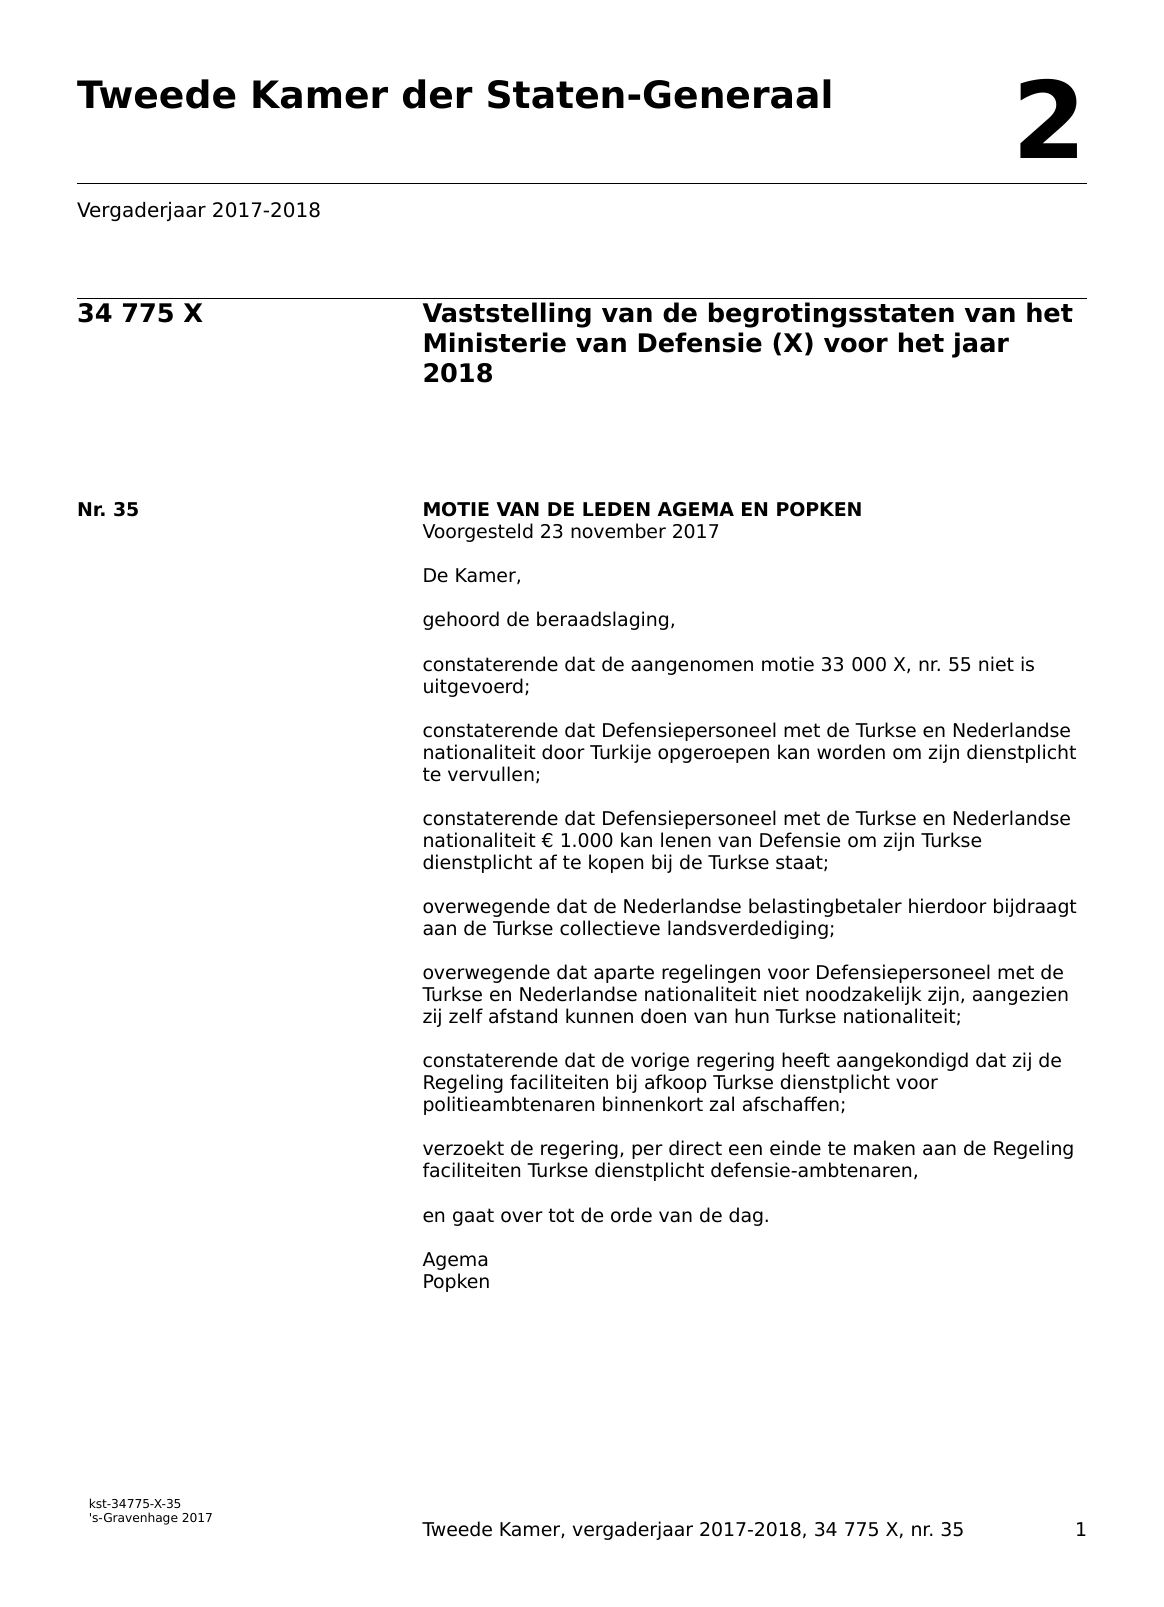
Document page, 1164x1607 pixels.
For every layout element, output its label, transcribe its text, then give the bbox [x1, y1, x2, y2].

text kst-34775-X-35 [88, 1497, 323, 1511]
text De Kamer, [422, 565, 1087, 587]
text verzoekt de regering, per direct een einde te maken aan de Regeling faciliteiten Turkse dienstplicht defensie-ambtenaren, [422, 1138, 1087, 1182]
text overwegende dat aparte regelingen voor Defensiepersoneel met de Turkse en Nederlandse nationaliteit niet noodzakelijk zijn, aangezien zij zelf afstand kunnen doen van hun Turkse nationaliteit; [422, 962, 1087, 1028]
text Voorgesteld 23 november 2017 [422, 521, 1087, 543]
text Popken [422, 1271, 1087, 1293]
table_header Tweede Kamer der Staten-Generaal [77, 59, 886, 183]
text Agema [422, 1249, 1087, 1271]
text constaterende dat de vorige regering heeft aangekondigd dat zij de Regeling faciliteiten bij afkoop Turkse dienstplicht voor politieambtenaren binnenkort zal afschaffen; [422, 1050, 1087, 1116]
text 's-Gravenhage 2017 [88, 1511, 323, 1525]
text gehoord de beraadslaging, [422, 609, 1087, 631]
text en gaat over tot de orde van de dag. [422, 1204, 1087, 1226]
text overwegende dat de Nederlandse belastingbetaler hierdoor bijdraagt aan de Turkse collectieve landsverdediging; [422, 896, 1087, 940]
subtitle Nr. 35 MOTIE VAN DE LEDEN AGEMA EN POPKEN [77, 499, 1087, 521]
text constaterende dat Defensiepersoneel met de Turkse en Nederlandse nationaliteit € 1.000 kan lenen van Defensie om zijn Turkse dienstplicht af te kopen bij de Turkse staat; [422, 808, 1087, 874]
text constaterende dat Defensiepersoneel met de Turkse en Nederlandse nationaliteit door Turkije opgeroepen kan worden om zijn dienstplicht te vervullen; [422, 720, 1087, 786]
subtitle 34 775 X Vaststelling van de begrotingsstaten van het Ministerie van Defensie (X) voor het jaar 2018 [77, 299, 1087, 388]
table_header 2 [886, 59, 1087, 183]
text constaterende dat de aangenomen motie 33 000 X, nr. 55 niet is uitgevoerd; [422, 653, 1087, 697]
table_cell Vergaderjaar 2017-2018 [77, 184, 1087, 298]
